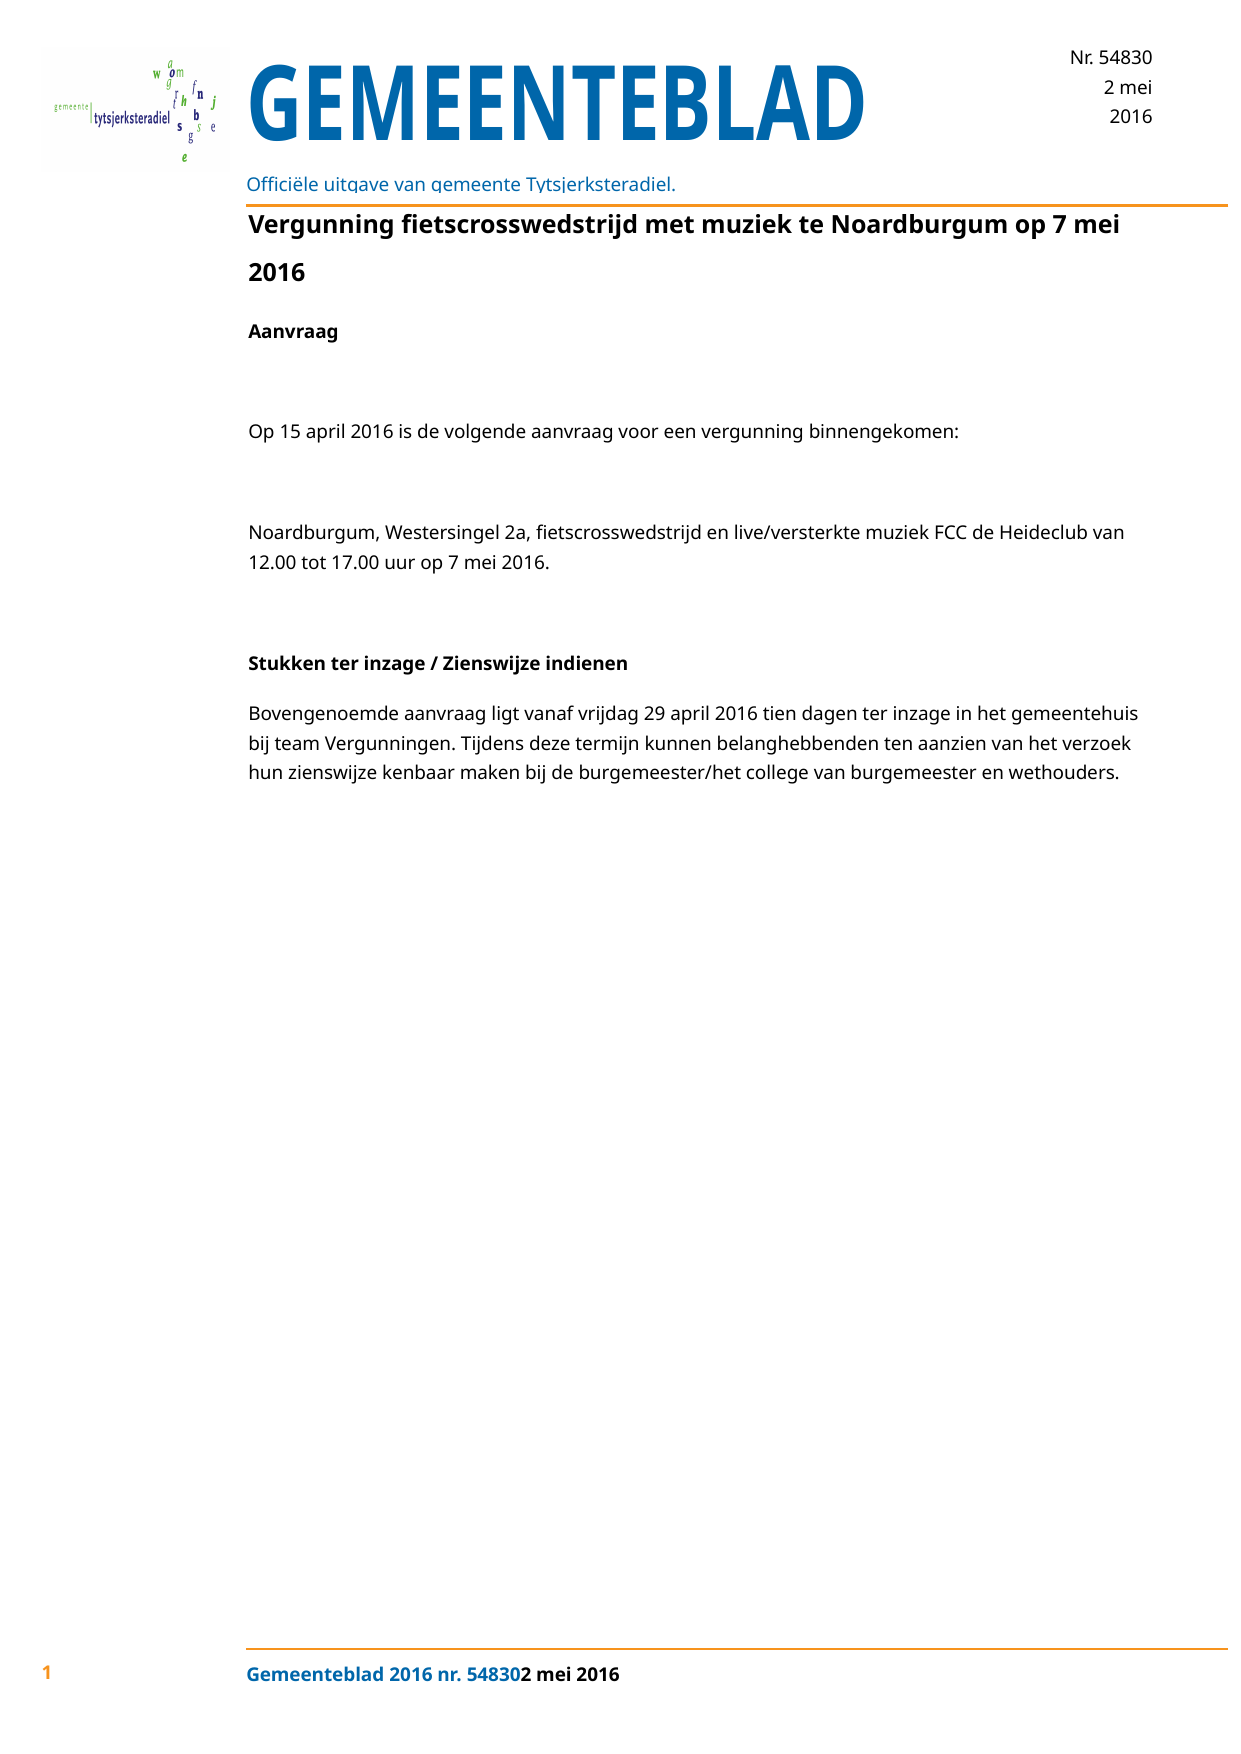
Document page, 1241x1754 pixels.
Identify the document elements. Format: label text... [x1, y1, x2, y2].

text Bovengenoemde aanvraag ligt vanaf vrijdag 29 april 2016 tien dagen ter inzage in het gemeentehuis bij team Vergunningen. Tijdens deze termijn kunnen belanghebbenden ten aanzien van het verzoek hun zienswijze kenbaar maken bij de burge­meester/het college van burgemeester en wethouders. [248, 700, 1152, 785]
text Vergunning fietscrosswedstrijd met muziek te Noardburgum op 7 mei 2016 [248, 207, 1152, 288]
text Op 15 april 2016 is de volgende aanvraag voor een vergunning binnengekomen: [248, 419, 1152, 444]
text Aanvraag [248, 318, 1152, 344]
text Noardburgum, Westersingel 2a, fietscrosswedstrijd en live/versterkte muziek FCC de Heideclub van 12.00 tot 17.00 uur op 7 mei 2016. [248, 519, 1152, 575]
picture [41, 47, 231, 172]
text Stukken ter inzage / Zienswijze indienen [248, 650, 1152, 676]
